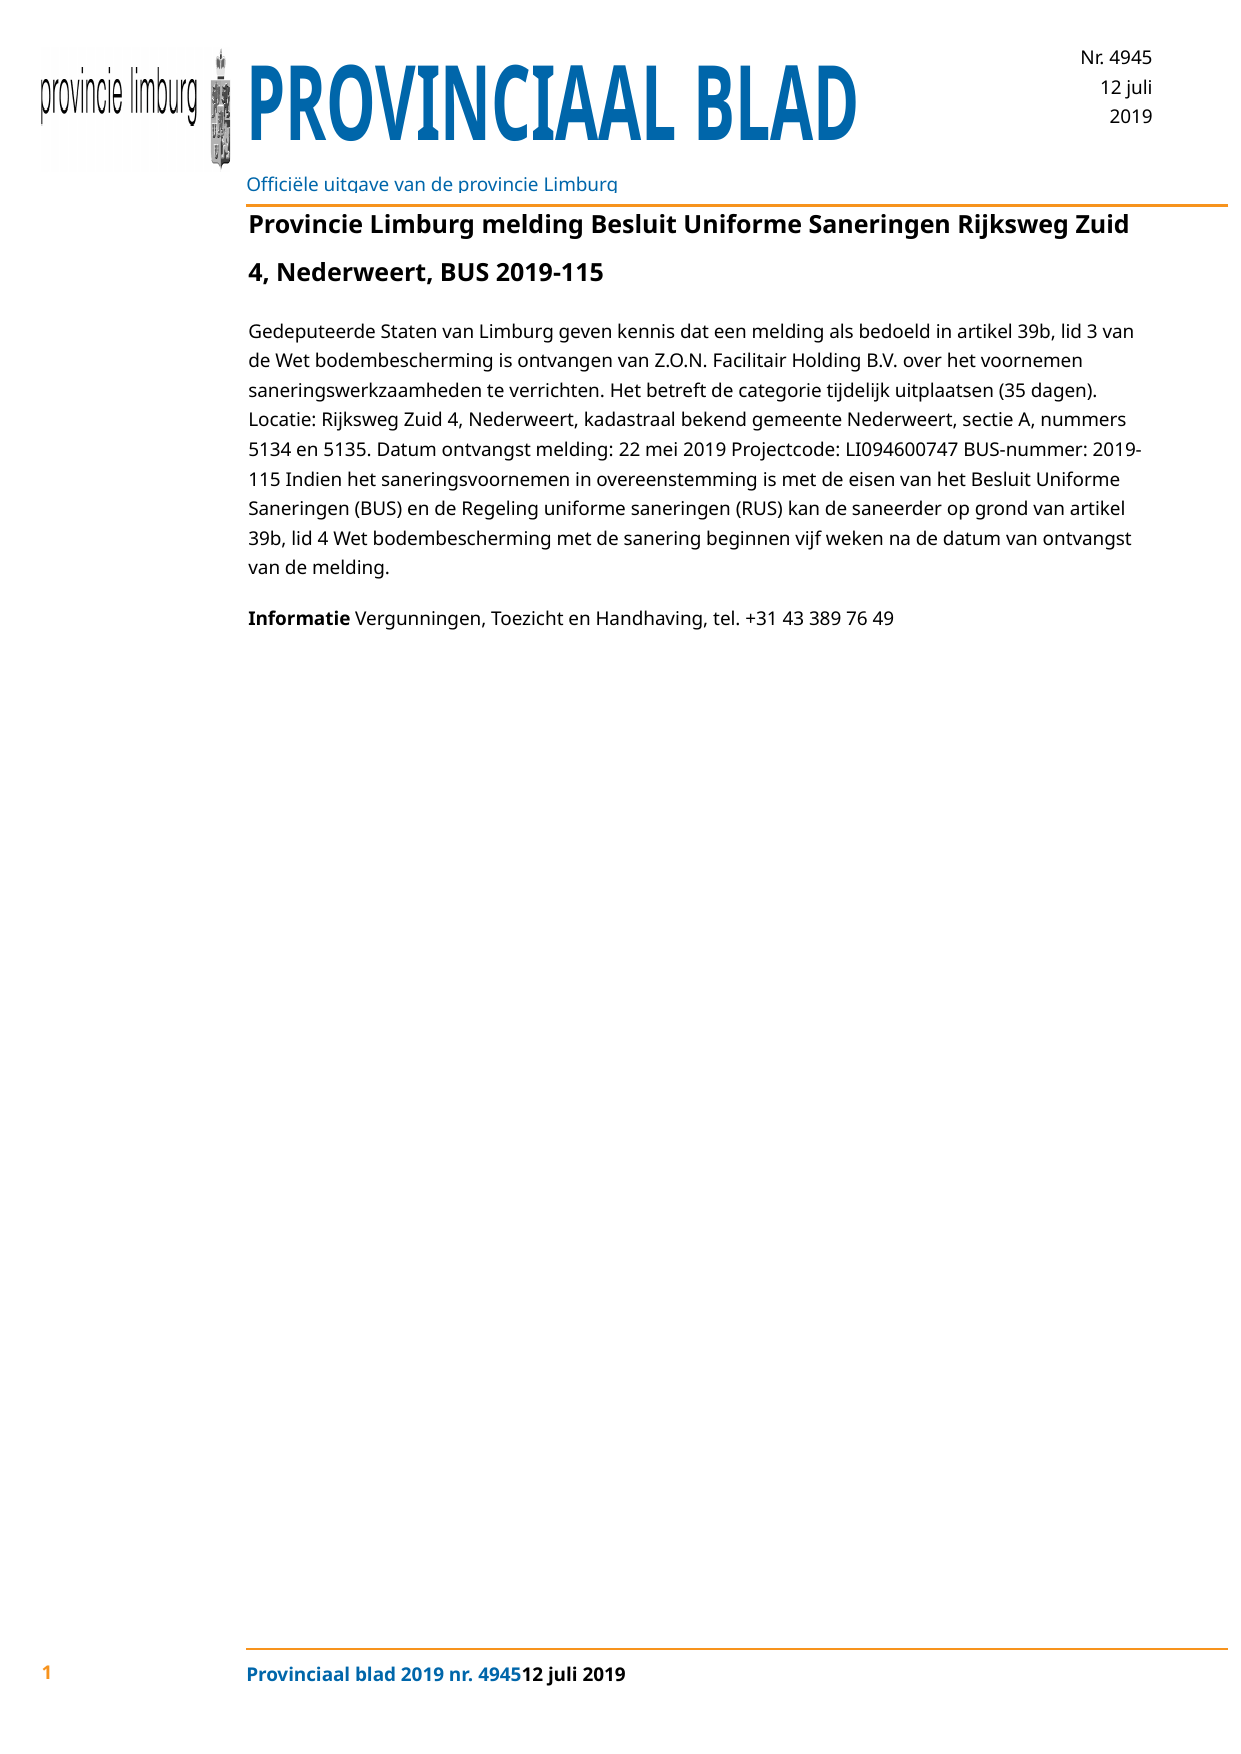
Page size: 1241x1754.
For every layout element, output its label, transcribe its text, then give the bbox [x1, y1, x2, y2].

text Informatie Vergunningen, Toezicht en Handhaving, tel. +31 43 389 76 49 [248, 605, 1152, 631]
picture [41, 47, 231, 172]
text Gedeputeerde Staten van Limburg geven kennis dat een melding als bedoeld in artikel 39b, lid 3 van de Wet bodembescherming is ontvangen van Z.O.N. Facilitair Holding B.V. over het voornemen saneringswerkzaamheden te verrichten. Het betreft de categorie tijdelijk uitplaatsen (35 dagen). Locatie: Rijksweg Zuid 4, Nederweert, kadastraal bekend gemeente Nederweert, sectie A, nummers 5134 en 5135. Datum ontvangst melding: 22 mei 2019 Projectcode: LI094600747 BUS-nummer: 2019-115 Indien het saneringsvoornemen in overeenstemming is met de eisen van het Besluit Uniforme Saneringen (BUS) en de Regeling uniforme saneringen (RUS) kan de saneerder op grond van artikel 39b, lid 4 Wet bodembescherming met de sanering beginnen vijf weken na de datum van ontvangst van de melding. [248, 318, 1152, 580]
text Provincie Limburg melding Besluit Uniforme Saneringen Rijksweg Zuid 4, Nederweert, BUS 2019-115 [248, 207, 1152, 288]
